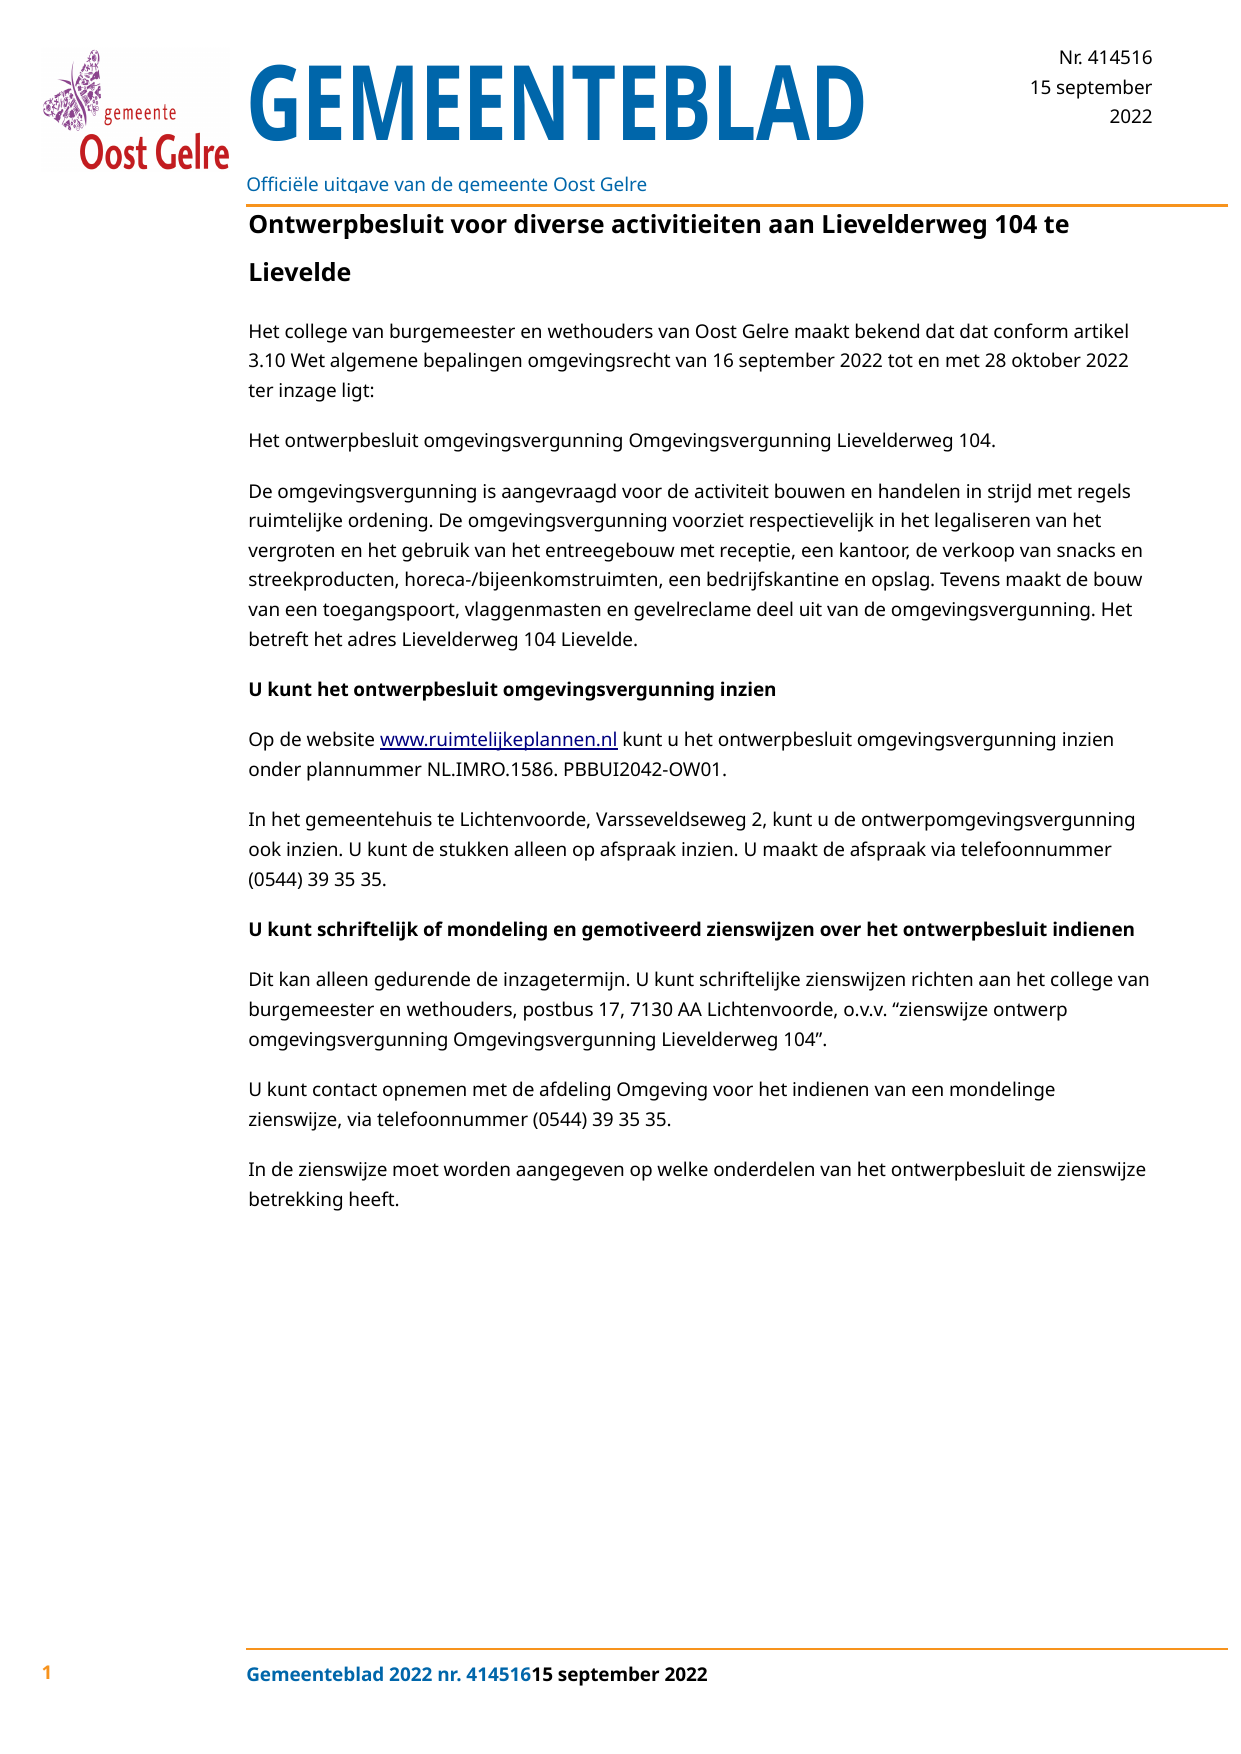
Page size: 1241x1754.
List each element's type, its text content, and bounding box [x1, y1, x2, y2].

text Het college van burgemeester en wethouders van Oost Gelre maakt bekend dat dat conform artikel 3.10 Wet algemene bepalingen omgevingsrecht van 16 september 2022 tot en met 28 oktober 2022 ter inzage ligt: [248, 318, 1152, 403]
text In de zienswijze moet worden aangegeven op welke onderdelen van het ontwerpbesluit de zienswijze betrekking heeft. [248, 1156, 1152, 1212]
text Op de website www.ruimtelijkeplannen.nl kunt u het ontwerpbesluit omgevingsvergunning inzien onder plannummer NL.IMRO.1586. PBBUI2042-OW01. [248, 727, 1152, 782]
text U kunt schriftelijk of mondeling en gemotiveerd zienswijzen over het ontwerpbesluit indienen [248, 916, 1152, 942]
text De omgevingsvergunning is aangevraagd voor de activiteit bouwen en handelen in strijd met regels ruimtelijke ordening. De omgevingsvergunning voorziet respectievelijk in het legaliseren van het vergroten en het gebruik van het entreegebouw met receptie, een kantoor, de verkoop van snacks en streekproducten, horeca-/bijeenkomstruimten, een bedrijfskantine en opslag. Tevens maakt de bouw van een toegangspoort, vlaggenmasten en gevelreclame deel uit van de omgevingsvergunning. Het betreft het adres Lievelderweg 104 Lievelde. [248, 478, 1152, 652]
text Ontwerpbesluit voor diverse activitieiten aan Lievelderweg 104 te Lievelde [248, 207, 1152, 288]
text U kunt het ontwerpbesluit omgevingsvergunning inzien [248, 676, 1152, 702]
text Dit kan alleen gedurende de inzagetermijn. U kunt schriftelijke zienswijzen richten aan het college van burgemeester en wethouders, postbus 17, 7130 AA Lichtenvoorde, o.v.v. “zienswijze ontwerp omgevingsvergunning Omgevingsvergunning Lievelderweg 104”. [248, 967, 1152, 1052]
text U kunt contact opnemen met de afdeling Omgeving voor het indienen van een mondelinge zienswijze, via telefoonnummer (0544) 39 35 35. [248, 1076, 1152, 1132]
picture [41, 47, 231, 172]
text In het gemeentehuis te Lichtenvoorde, Varsseveldseweg 2, kunt u de ontwerpomgevingsvergunning ook inzien. U kunt de stukken alleen op afspraak inzien. U maakt de afspraak via telefoonnummer (0544) 39 35 35. [248, 807, 1152, 892]
text Het ontwerpbesluit omgevingsvergunning Omgevingsvergunning Lievelderweg 104. [248, 427, 1152, 453]
